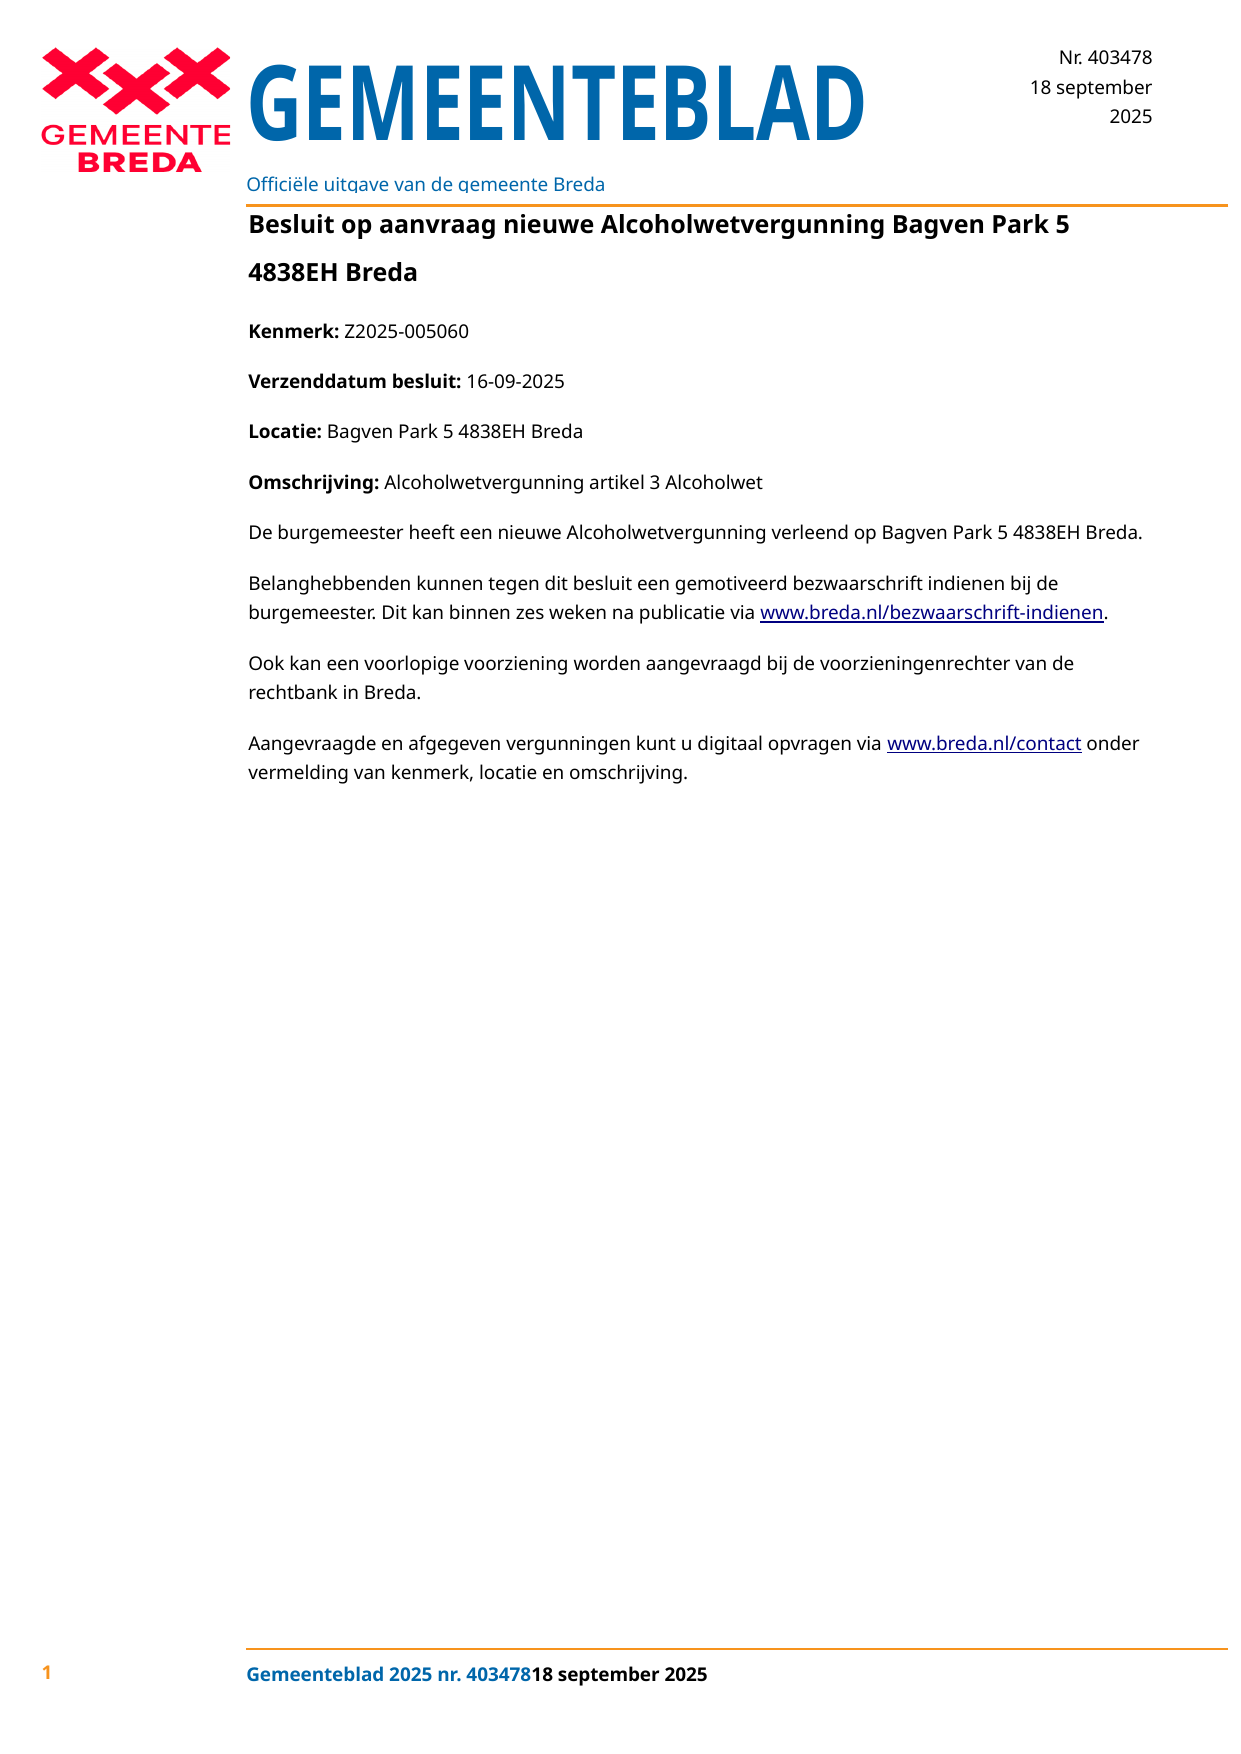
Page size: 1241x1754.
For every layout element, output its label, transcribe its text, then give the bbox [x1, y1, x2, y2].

picture [41, 47, 231, 172]
text De burgemeester heeft een nieuwe Alcoholwetvergunning verleend op Bagven Park 5 4838EH Breda. [248, 519, 1152, 545]
text Belanghebbenden kunnen tegen dit besluit een gemotiveerd bezwaarschrift indienen bij de burgemeester. Dit kan binnen zes weken na publicatie via www.breda.nl/bezwaarschrift-indienen. [248, 570, 1152, 625]
text Kenmerk: Z2025-005060 [248, 318, 1152, 344]
text Ook kan een voorlopige voorziening worden aangevraagd bij de voorzieningenrechter van de rechtbank in Breda. [248, 650, 1152, 705]
text Locatie: Bagven Park 5 4838EH Breda [248, 419, 1152, 444]
text Aangevraagde en afgegeven vergunningen kunt u digitaal opvragen via www.breda.nl/contact onder vermelding van kenmerk, locatie en omschrijving. [248, 730, 1152, 785]
text Besluit op aanvraag nieuwe Alcoholwetvergunning Bagven Park 5 4838EH Breda [248, 207, 1152, 288]
text Verzenddatum besluit: 16-09-2025 [248, 368, 1152, 394]
text Omschrijving: Alcoholwetvergunning artikel 3 Alcoholwet [248, 469, 1152, 495]
